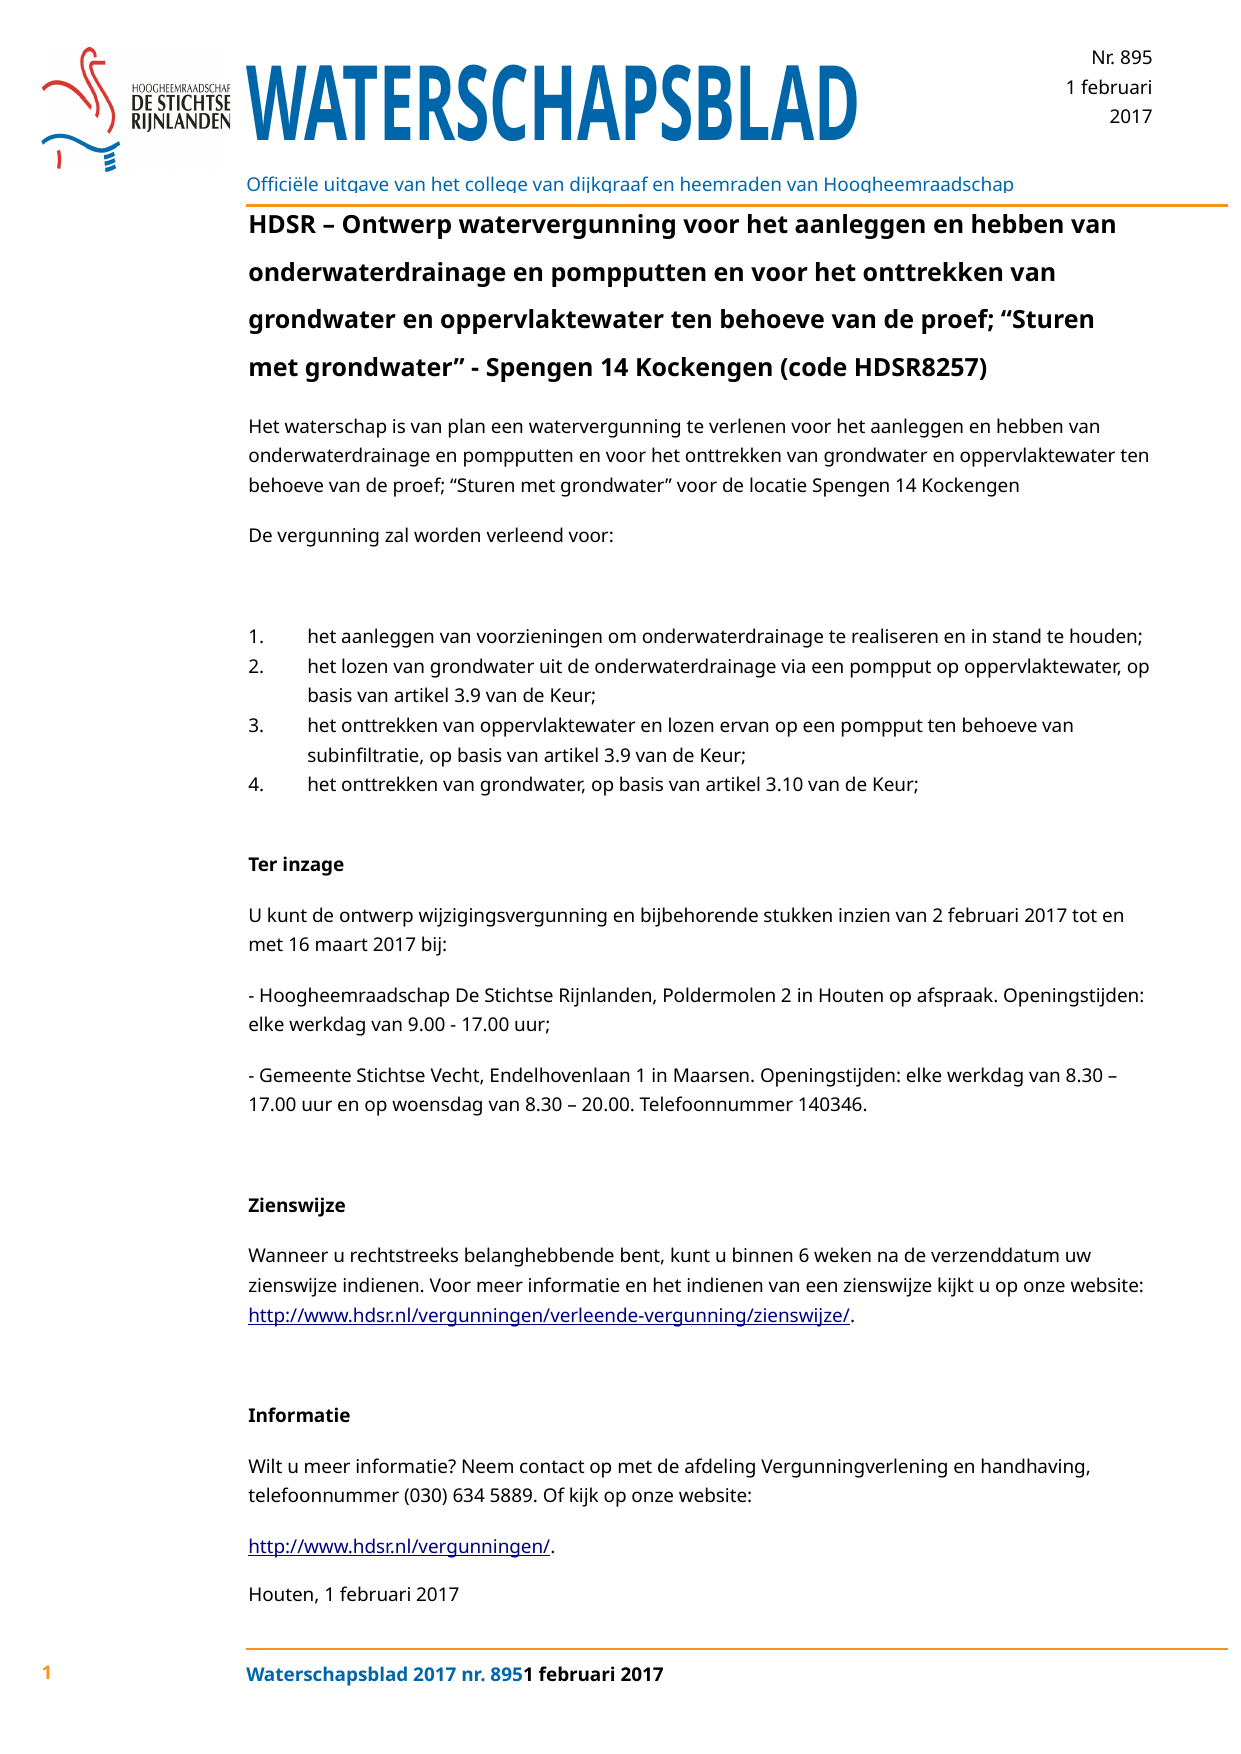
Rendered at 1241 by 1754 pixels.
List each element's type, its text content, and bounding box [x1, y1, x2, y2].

text http://www.hdsr.nl/vergunningen/. [248, 1533, 1152, 1559]
text - Hoogheemraadschap De Stichtse Rijnlanden, Poldermolen 2 in Houten op afspraak. Openingstijden: elke werkdag van 9.00 - 17.00 uur; [248, 982, 1152, 1037]
list het onttrekken van grondwater, op basis van artikel 3.10 van de Keur; [248, 771, 1152, 797]
list het aanleggen van voorzieningen om onderwaterdrainage te realiseren en in stand te houden; [248, 623, 1152, 649]
list het onttrekken van oppervlaktewater en lozen ervan op een pompput ten behoeve van subinfiltratie, op basis van artikel 3.9 van de Keur; [248, 712, 1152, 768]
text De vergunning zal worden verleend voor: [248, 523, 1152, 548]
text Het waterschap is van plan een watervergunning te verlenen voor het aanleggen en hebben van onderwaterdrainage en pompputten en voor het onttrekken van grondwater en oppervlaktewater ten behoeve van de proef; “Sturen met grondwater” voor de locatie Spengen 14 Kockengen [248, 413, 1152, 498]
text Ter inzage [248, 851, 1152, 877]
text Houten, 1 februari 2017 [248, 1581, 1152, 1607]
text - Gemeente Stichtse Vecht, Endelhovenlaan 1 in Maarsen. Openingstijden: elke werkdag van 8.30 – 17.00 uur en op woensdag van 8.30 – 20.00. Telefoonnummer 140346. [248, 1062, 1152, 1117]
text Informatie [248, 1403, 1152, 1428]
text U kunt de ontwerp wijzigingsvergunning en bijbehorende stukken inzien van 2 februari 2017 tot en met 16 maart 2017 bij: [248, 902, 1152, 957]
text Wilt u meer informatie? Neem contact op met de afdeling Vergunningverlening en handhaving, telefoonnummer (030) 634 5889. Of kijk op onze website: [248, 1453, 1152, 1508]
text Zienswijze [248, 1192, 1152, 1218]
picture [41, 47, 231, 172]
text Wanneer u rechtstreeks belanghebbende bent, kunt u binnen 6 weken na de verzenddatum uw zienswijze indienen. Voor meer informatie en het indienen van een zienswijze kijkt u op onze website: http://www.hdsr.nl/vergunningen/verleende-vergunning/zienswijze/. [248, 1243, 1152, 1328]
text HDSR – Ontwerp watervergunning voor het aanleggen en hebben van onderwaterdrainage en pompputten en voor het onttrekken van grondwater en oppervlaktewater ten behoeve van de proef; “Sturen met grondwater” - Spengen 14 Kockengen (code HDSR8257) [248, 207, 1152, 384]
list het lozen van grondwater uit de onderwaterdrainage via een pompput op oppervlaktewater, op basis van artikel 3.9 van de Keur; [248, 653, 1152, 708]
